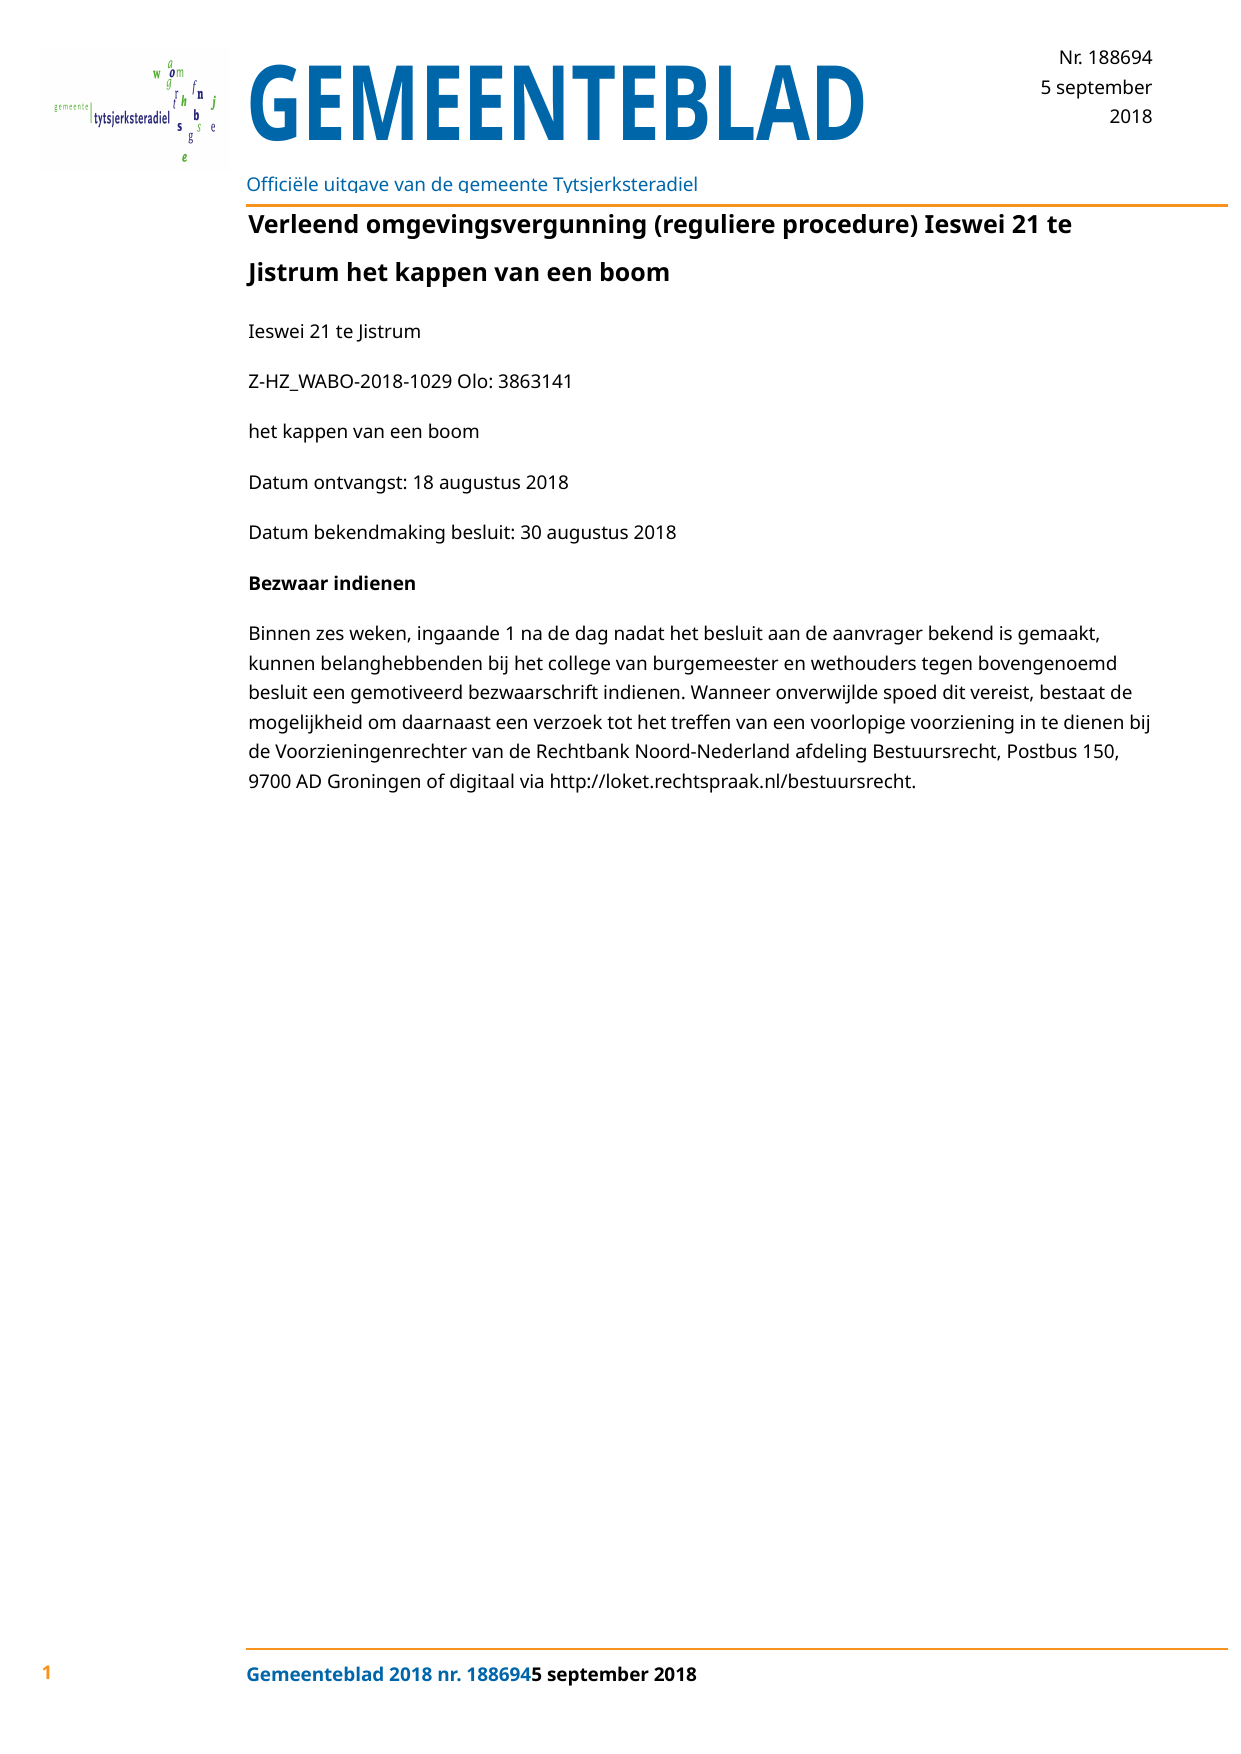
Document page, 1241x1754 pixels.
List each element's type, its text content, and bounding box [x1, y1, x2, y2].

text Datum bekendmaking besluit: 30 augustus 2018 [248, 519, 1152, 545]
text Verleend omgevingsvergunning (reguliere procedure) Ieswei 21 te Jistrum het kappen van een boom [248, 207, 1152, 288]
text Ieswei 21 te Jistrum [248, 318, 1152, 344]
picture [41, 47, 231, 172]
text Bezwaar indienen [248, 570, 1152, 596]
text het kappen van een boom [248, 419, 1152, 444]
text Datum ontvangst: 18 augustus 2018 [248, 469, 1152, 495]
text Binnen zes weken, ingaande 1 na de dag nadat het besluit aan de aanvrager bekend is gemaakt, kunnen belanghebbenden bij het college van burgemeester en wethouders tegen bovengenoemd besluit een gemotiveerd bezwaarschrift indienen. Wanneer onverwijlde spoed dit vereist, bestaat de mogelijkheid om daarnaast een verzoek tot het treffen van een voorlopige voorziening in te dienen bij de Voorzieningenrechter van de Rechtbank Noord-Nederland afdeling Bestuursrecht, Postbus 150, 9700 AD Groningen of digitaal via http://loket.rechtspraak.nl/bestuursrecht. [248, 620, 1152, 794]
text Z-HZ_WABO-2018-1029 Olo: 3863141 [248, 368, 1152, 394]
